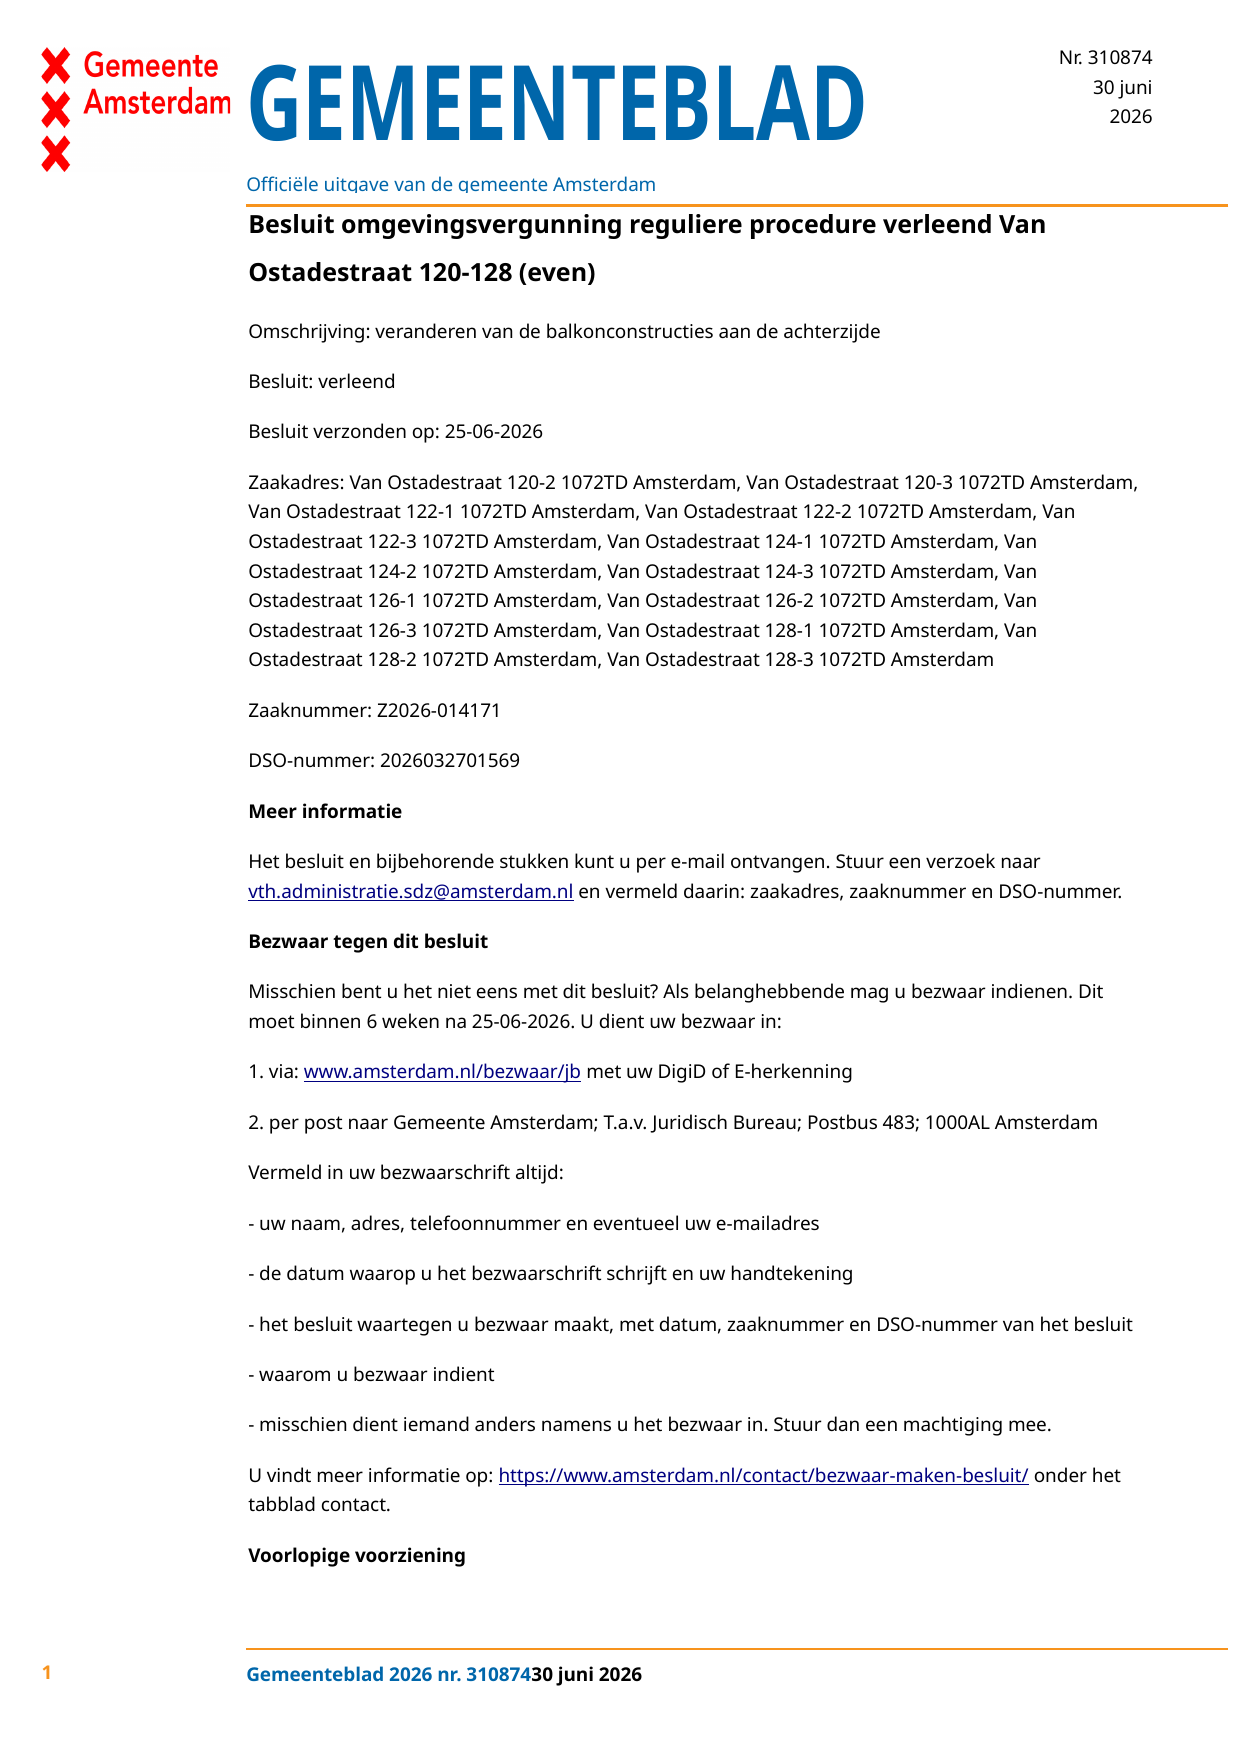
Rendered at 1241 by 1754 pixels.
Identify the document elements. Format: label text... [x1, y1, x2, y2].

text Voorlopige voorziening [248, 1542, 1152, 1568]
text U vindt meer informatie op: https://www.amsterdam.nl/contact/bezwaar-maken-besluit/ onder het tabblad contact. [248, 1462, 1152, 1517]
text Omschrijving: veranderen van de balkonconstructies aan de achterzijde [248, 318, 1152, 344]
text Besluit verzonden op: 25-06-2026 [248, 419, 1152, 444]
text Besluit: verleend [248, 368, 1152, 394]
text - uw naam, adres, telefoonnummer en eventueel uw e-mailadres [248, 1210, 1152, 1236]
text Zaakadres: Van Ostadestraat 120-2 1072TD Amsterdam, Van Ostadestraat 120-3 1072TD Amsterdam, Van Ostadestraat 122-1 1072TD Amsterdam, Van Ostadestraat 122-2 1072TD Amsterdam, Van Ostadestraat 122-3 1072TD Amsterdam, Van Ostadestraat 124-1 1072TD Amsterdam, Van Ostadestraat 124-2 1072TD Amsterdam, Van Ostadestraat 124-3 1072TD Amsterdam, Van Ostadestraat 126-1 1072TD Amsterdam, Van Ostadestraat 126-2 1072TD Amsterdam, Van Ostadestraat 126-3 1072TD Amsterdam, Van Ostadestraat 128-1 1072TD Amsterdam, Van Ostadestraat 128-2 1072TD Amsterdam, Van Ostadestraat 128-3 1072TD Amsterdam [248, 469, 1152, 672]
text Bezwaar tegen dit besluit [248, 928, 1152, 954]
text 1. via: www.amsterdam.nl/bezwaar/jb met uw DigiD of E-herkenning [248, 1059, 1152, 1084]
text DSO-nummer: 2026032701569 [248, 747, 1152, 773]
text - waarom u bezwaar indient [248, 1361, 1152, 1387]
text Het besluit en bijbehorende stukken kunt u per e-mail ontvangen. Stuur een verzoek naar vth.administratie.sdz@amsterdam.nl en vermeld daarin: zaakadres, zaaknummer en DSO-nummer. [248, 848, 1152, 904]
text Besluit omgevingsvergunning reguliere procedure verleend Van Ostadestraat 120-128 (even) [248, 207, 1152, 288]
text - misschien dient iemand anders namens u het bezwaar in. Stuur dan een machtiging mee. [248, 1412, 1152, 1437]
text - de datum waarop u het bezwaarschrift schrijft en uw handtekening [248, 1260, 1152, 1286]
text 2. per post naar Gemeente Amsterdam; T.a.v. Juridisch Bureau; Postbus 483; 1000AL Amsterdam [248, 1109, 1152, 1135]
text - het besluit waartegen u bezwaar maakt, met datum, zaaknummer en DSO-nummer van het besluit [248, 1311, 1152, 1337]
text Misschien bent u het niet eens met dit besluit? Als belanghebbende mag u bezwaar indienen. Dit moet binnen 6 weken na 25-06-2026. U dient uw bezwaar in: [248, 979, 1152, 1034]
text Meer informatie [248, 798, 1152, 824]
text Vermeld in uw bezwaarschrift altijd: [248, 1159, 1152, 1185]
text Zaaknummer: Z2026-014171 [248, 697, 1152, 723]
picture [41, 47, 231, 172]
